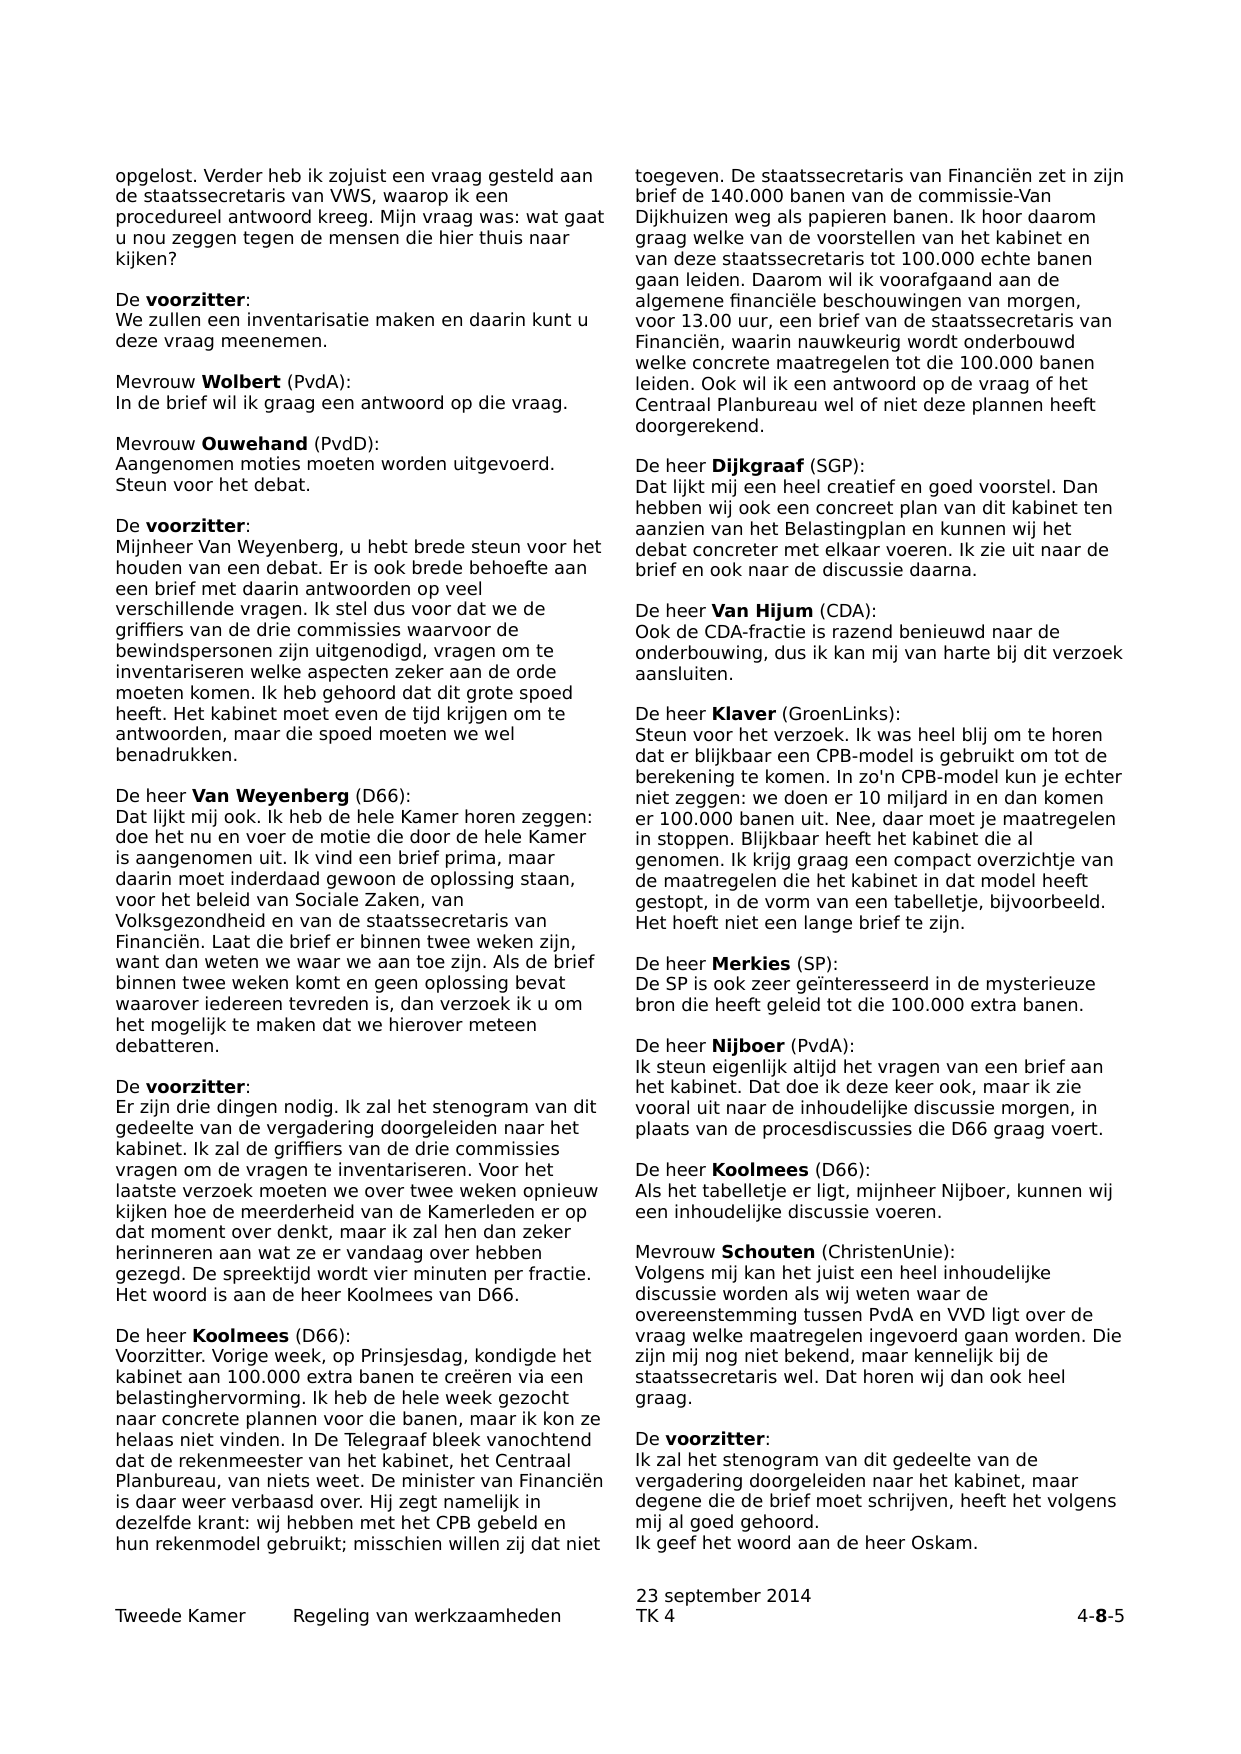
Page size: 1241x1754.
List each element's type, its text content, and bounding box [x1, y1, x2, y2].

text Ook de CDA-fractie is razend benieuwd naar de onderbouwing, dus ik kan mij van harte bij dit verzoek aansluiten. [635, 622, 1125, 684]
text De heer Koolmees (D66): [115, 1326, 605, 1346]
text Er zijn drie dingen nodig. Ik zal het stenogram van dit gedeelte van de vergadering doorgeleiden naar het kabinet. Ik zal de griffiers van de drie commissies vragen om de vragen te inventariseren. Voor het laatste verzoek moeten we over twee weken opnieuw kijken hoe de meerderheid van de Kamerleden er op dat moment over denkt, maar ik zal hen dan zeker herinneren aan wat ze er vandaag over hebben gezegd. De spreektijd wordt vier minuten per fractie. [115, 1097, 605, 1285]
text De voorzitter: [115, 1076, 605, 1097]
text Ik geef het woord aan de heer Oskam. [635, 1533, 1125, 1554]
text Mevrouw Schouten (ChristenUnie): [635, 1242, 1125, 1263]
text De voorzitter: [115, 516, 605, 537]
text De heer Klaver (GroenLinks): [635, 704, 1125, 725]
text De voorzitter: [635, 1429, 1125, 1449]
text Steun voor het verzoek. Ik was heel blij om te horen dat er blijkbaar een CPB-model is gebruikt om tot de berekening te komen. In zo'n CPB-model kun je echter niet zeggen: we doen er 10 miljard in en dan komen er 100.000 banen uit. Nee, daar moet je maatregelen in stoppen. Blijkbaar heeft het kabinet die al genomen. Ik krijg graag een compact overzichtje van de maatregelen die het kabinet in dat model heeft gestopt, in de vorm van een tabelletje, bijvoorbeeld. Het hoeft niet een lange brief te zijn. [635, 725, 1125, 933]
text Mevrouw Ouwehand (PvdD): [115, 433, 605, 454]
text Aangenomen moties moeten worden uitgevoerd. Steun voor het debat. [115, 454, 605, 496]
text toegeven. De staatssecretaris van Financiën zet in zijn brief de 140.000 banen van de commissie-Van Dijkhuizen weg als papieren banen. Ik hoor daarom graag welke van de voorstellen van het kabinet en van deze staatssecretaris tot 100.000 echte banen gaan leiden. Daarom wil ik voorafgaand aan de algemene financiële beschouwingen van morgen, voor 13.00 uur, een brief van de staatssecretaris van Financiën, waarin nauwkeurig wordt onderbouwd welke concrete maatregelen tot die 100.000 banen leiden. Ook wil ik een antwoord op de vraag of het Centraal Planbureau wel of niet deze plannen heeft doorgerekend. [635, 165, 1125, 436]
text De heer Nijboer (PvdA): [635, 1036, 1125, 1056]
text Ik zal het stenogram van dit gedeelte van de vergadering doorgeleiden naar het kabinet, maar degene die de brief moet schrijven, heeft het volgens mij al goed gehoord. [635, 1449, 1125, 1533]
text De heer Van Hijum (CDA): [635, 601, 1125, 622]
text De SP is ook zeer geïnteresseerd in de mysterieuze bron die heeft geleid tot die 100.000 extra banen. [635, 974, 1125, 1016]
text Ik steun eigenlijk altijd het vragen van een brief aan het kabinet. Dat doe ik deze keer ook, maar ik zie vooral uit naar de inhoudelijke discussie morgen, in plaats van de procesdiscussies die D66 graag voert. [635, 1056, 1125, 1140]
text opgelost. Verder heb ik zojuist een vraag gesteld aan de staatssecretaris van VWS, waarop ik een procedureel antwoord kreeg. Mijn vraag was: wat gaat u nou zeggen tegen de mensen die hier thuis naar kijken? [115, 165, 605, 269]
text Dat lijkt mij ook. Ik heb de hele Kamer horen zeggen: doe het nu en voer de motie die door de hele Kamer is aangenomen uit. Ik vind een brief prima, maar daarin moet inderdaad gewoon de oplossing staan, voor het beleid van Sociale Zaken, van Volksgezondheid en van de staatssecretaris van Financiën. Laat die brief er binnen twee weken zijn, want dan weten we waar we aan toe zijn. Als de brief binnen twee weken komt en geen oplossing bevat waarover iedereen tevreden is, dan verzoek ik u om het mogelijk te maken dat we hierover meteen debatteren. [115, 806, 605, 1056]
text Als het tabelletje er ligt, mijnheer Nijboer, kunnen wij een inhoudelijke discussie voeren. [635, 1181, 1125, 1222]
text De heer Merkies (SP): [635, 953, 1125, 974]
text De voorzitter: [115, 289, 605, 310]
text Voorzitter. Vorige week, op Prinsjesdag, kondigde het kabinet aan 100.000 extra banen te creëren via een belastinghervorming. Ik heb de hele week gezocht naar concrete plannen voor die banen, maar ik kon ze helaas niet vinden. In De Telegraaf bleek vanochtend dat de rekenmeester van het kabinet, het Centraal Planbureau, van niets weet. De minister van Financiën is daar weer verbaasd over. Hij zegt namelijk in dezelfde krant: wij hebben met het CPB gebeld en hun rekenmodel gebruikt; misschien willen zij dat niet [115, 1346, 605, 1554]
text Dat lijkt mij een heel creatief en goed voorstel. Dan hebben wij ook een concreet plan van dit kabinet ten aanzien van het Belastingplan en kunnen wij het debat concreter met elkaar voeren. Ik zie uit naar de brief en ook naar de discussie daarna. [635, 477, 1125, 581]
text De heer Koolmees (D66): [635, 1160, 1125, 1181]
text Mijnheer Van Weyenberg, u hebt brede steun voor het houden van een debat. Er is ook brede behoefte aan een brief met daarin antwoorden op veel verschillende vragen. Ik stel dus voor dat we de griffiers van de drie commissies waarvoor de bewindspersonen zijn uitgenodigd, vragen om te inventariseren welke aspecten zeker aan de orde moeten komen. Ik heb gehoord dat dit grote spoed heeft. Het kabinet moet even de tijd krijgen om te antwoorden, maar die spoed moeten we wel benadrukken. [115, 537, 605, 766]
text De heer Van Weyenberg (D66): [115, 786, 605, 806]
text In de brief wil ik graag een antwoord op die vraag. [115, 393, 605, 413]
text Het woord is aan de heer Koolmees van D66. [115, 1285, 605, 1306]
text De heer Dijkgraaf (SGP): [635, 456, 1125, 477]
text We zullen een inventarisatie maken en daarin kunt u deze vraag meenemen. [115, 310, 605, 352]
text Volgens mij kan het juist een heel inhoudelijke discussie worden als wij weten waar de overeenstemming tussen PvdA en VVD ligt over de vraag welke maatregelen ingevoerd gaan worden. Die zijn mij nog niet bekend, maar kennelijk bij de staatssecretaris wel. Dat horen wij dan ook heel graag. [635, 1263, 1125, 1409]
text Mevrouw Wolbert (PvdA): [115, 372, 605, 393]
